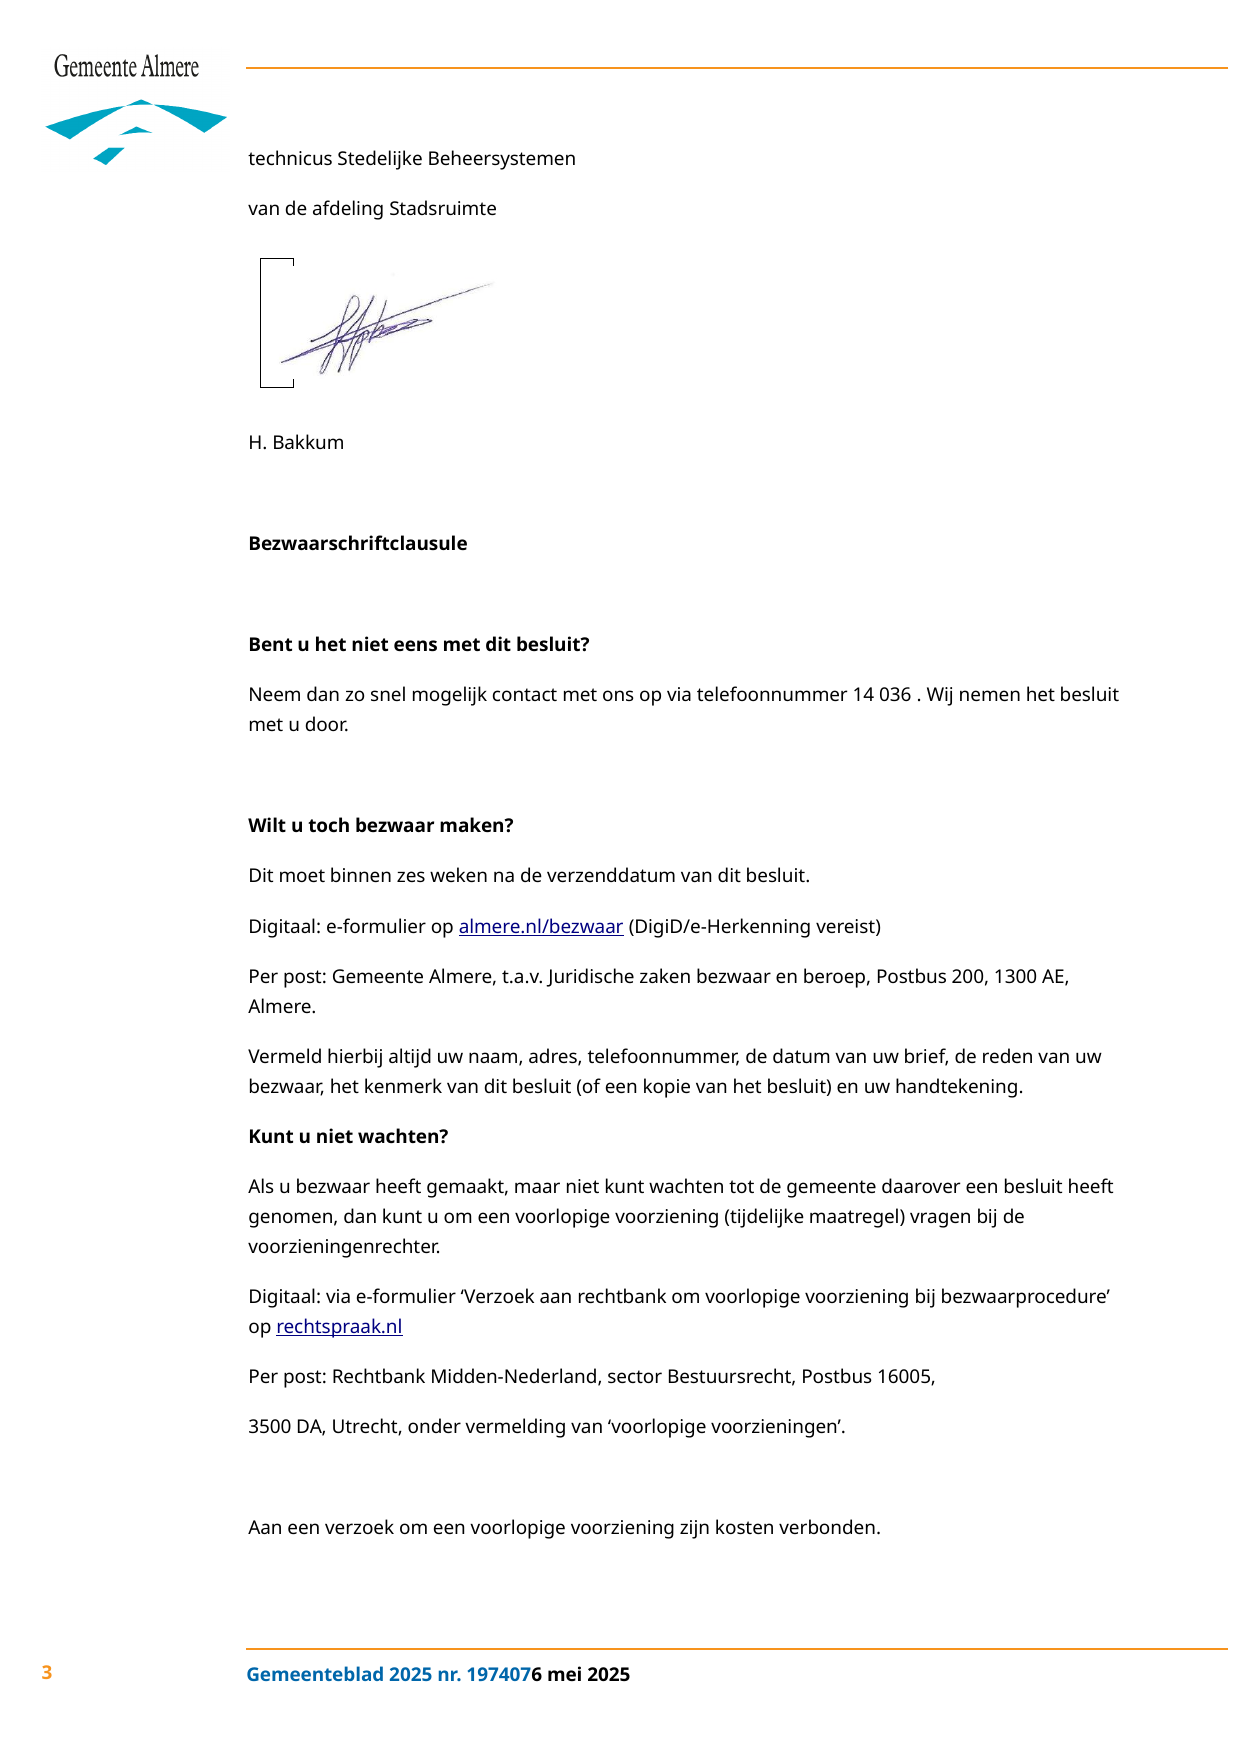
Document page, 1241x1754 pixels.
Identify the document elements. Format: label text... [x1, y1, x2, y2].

text Bent u het niet eens met dit besluit? [248, 631, 1152, 657]
text Aan een verzoek om een voorlopige voorziening zijn kosten verbonden. [248, 1514, 1152, 1540]
text 3500 DA, Utrecht, onder vermelding van ‘voorlopige voorzieningen’. [248, 1414, 1152, 1439]
text H. Bakkum [248, 429, 1152, 455]
text Kunt u niet wachten? [248, 1123, 1152, 1149]
text Vermeld hierbij altijd uw naam, adres, telefoonnummer, de datum van uw brief, de reden van uw bezwaar, het kenmerk van dit besluit (of een kopie van het besluit) en uw handtekening. [248, 1043, 1152, 1099]
text van de afdeling Stadsruimte [248, 196, 1152, 221]
text Neem dan zo snel mogelijk contact met ons op via telefoonnummer 14 036 . Wij nemen het besluit met u door. [248, 682, 1152, 737]
text Digitaal: via e-formulier ‘Verzoek aan rechtbank om voorlopige voorziening bij bezwaarprocedure’ op rechtspraak.nl [248, 1283, 1152, 1339]
text Per post: Gemeente Almere, t.a.v. Juridische zaken bezwaar en beroep, Postbus 200, 1300 AE, Almere. [248, 963, 1152, 1019]
text Wilt u toch bezwaar maken? [248, 812, 1152, 838]
picture [41, 47, 231, 172]
text Als u bezwaar heeft gemaakt, maar niet kunt wachten tot de gemeente daarover een besluit heeft genomen, dan kunt u om een voorlopige voorziening (tijdelijke maatregel) vragen bij de voorzieningenrechter. [248, 1174, 1152, 1259]
text Per post: Rechtbank Midden-Nederland, sector Bestuursrecht, Postbus 16005, [248, 1363, 1152, 1389]
text Dit moet binnen zes weken na de verzenddatum van dit besluit. [248, 862, 1152, 888]
text Digitaal: e-formulier op almere.nl/bezwaar (DigiD/e-Herkenning vereist) [248, 913, 1152, 939]
picture [268, 266, 499, 379]
text Bezwaarschriftclausule [248, 530, 1152, 556]
text technicus Stedelijke Beheersystemen [248, 145, 1152, 171]
